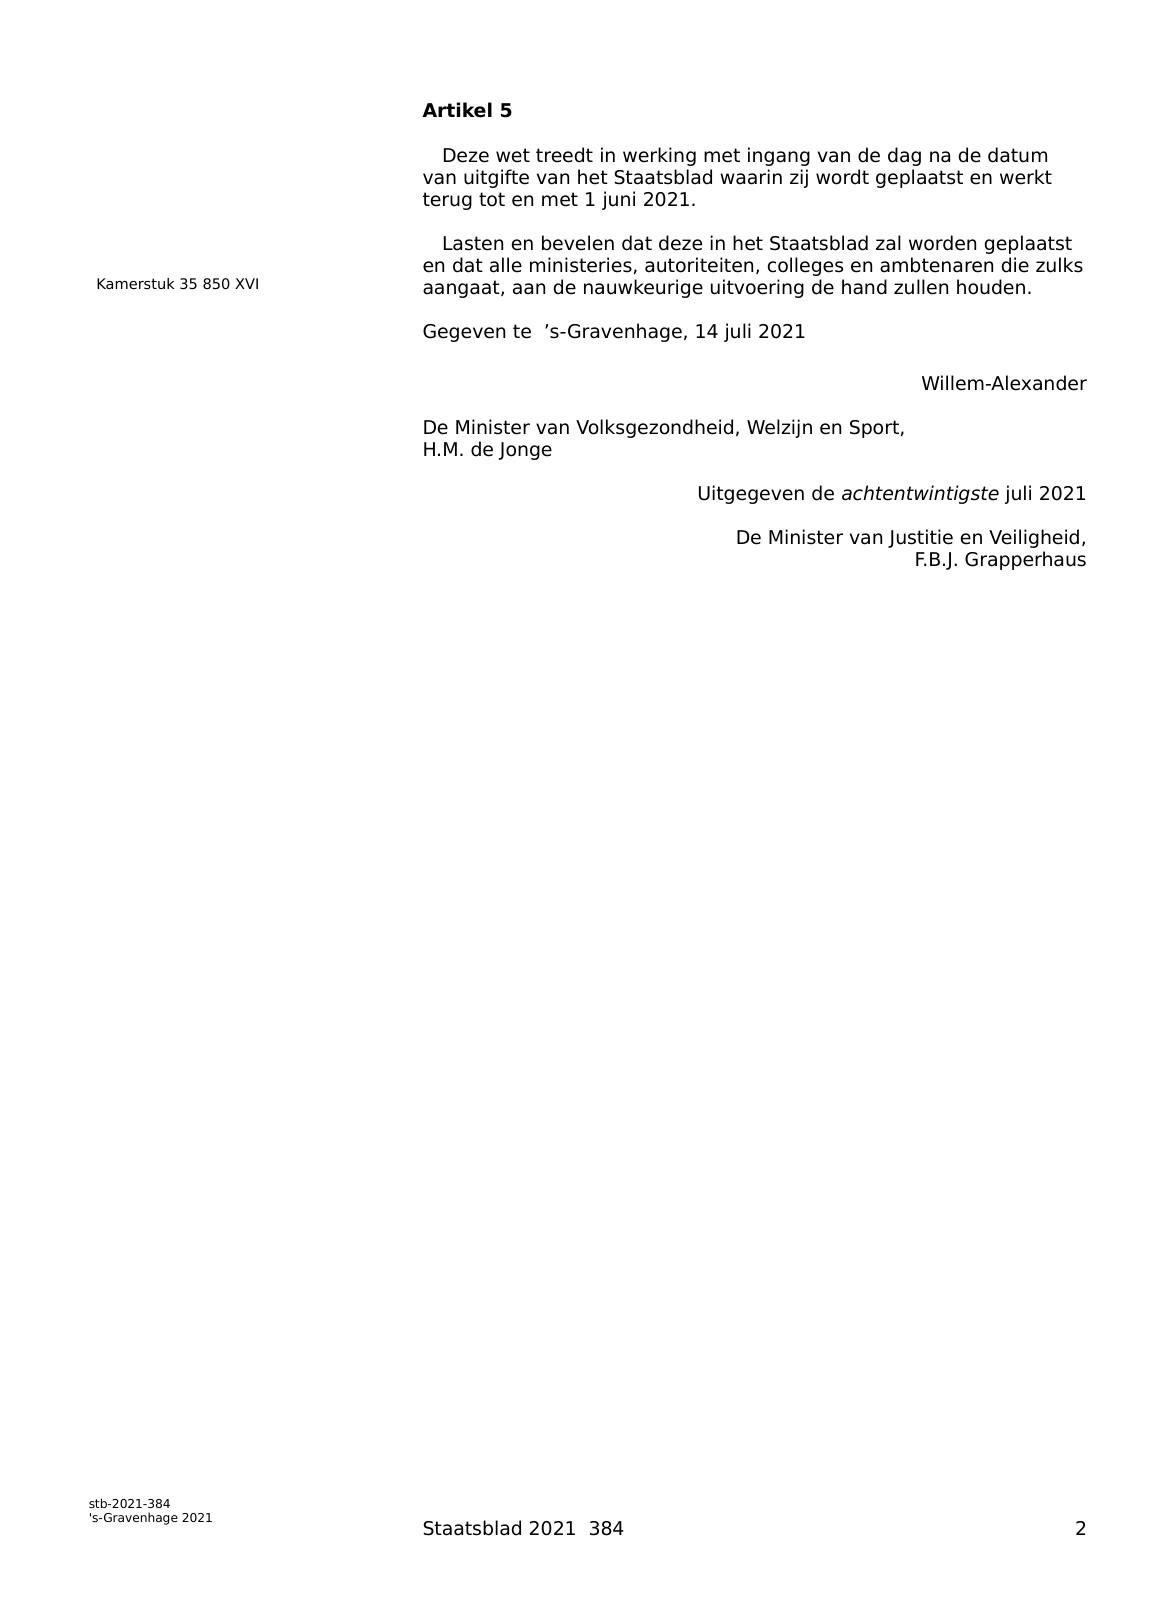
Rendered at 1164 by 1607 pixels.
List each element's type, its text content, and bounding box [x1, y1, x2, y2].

text Deze wet treedt in werking met ingang van de dag na de datum van uitgifte van het Staatsblad waarin zij wordt geplaatst en werkt terug tot en met 1 juni 2021. [422, 144, 1087, 211]
text Uitgegeven de achtentwintigste juli 2021 [422, 483, 1087, 505]
subtitle Artikel 5 [422, 100, 1087, 122]
text De Minister van Volksgezondheid, Welzijn en Sport, H.M. de Jonge [422, 417, 1087, 461]
text 's-Gravenhage 2021 [88, 1511, 323, 1525]
text Lasten en bevelen dat deze in het Staatsblad zal worden geplaatst en dat alle ministeries, autoriteiten, colleges en ambtenaren die zulks aangaat, aan de nauwkeurige uitvoering de hand zullen houden. [422, 233, 1087, 299]
text Willem-Alexander [422, 373, 1087, 395]
text Kamerstuk 35 850 XVI [77, 276, 396, 293]
text stb-2021-384 [88, 1497, 323, 1511]
text Gegeven te ’s-Gravenhage, 14 juli 2021 [422, 321, 1087, 343]
text De Minister van Justitie en Veiligheid, F.B.J. Grapperhaus [422, 527, 1087, 571]
